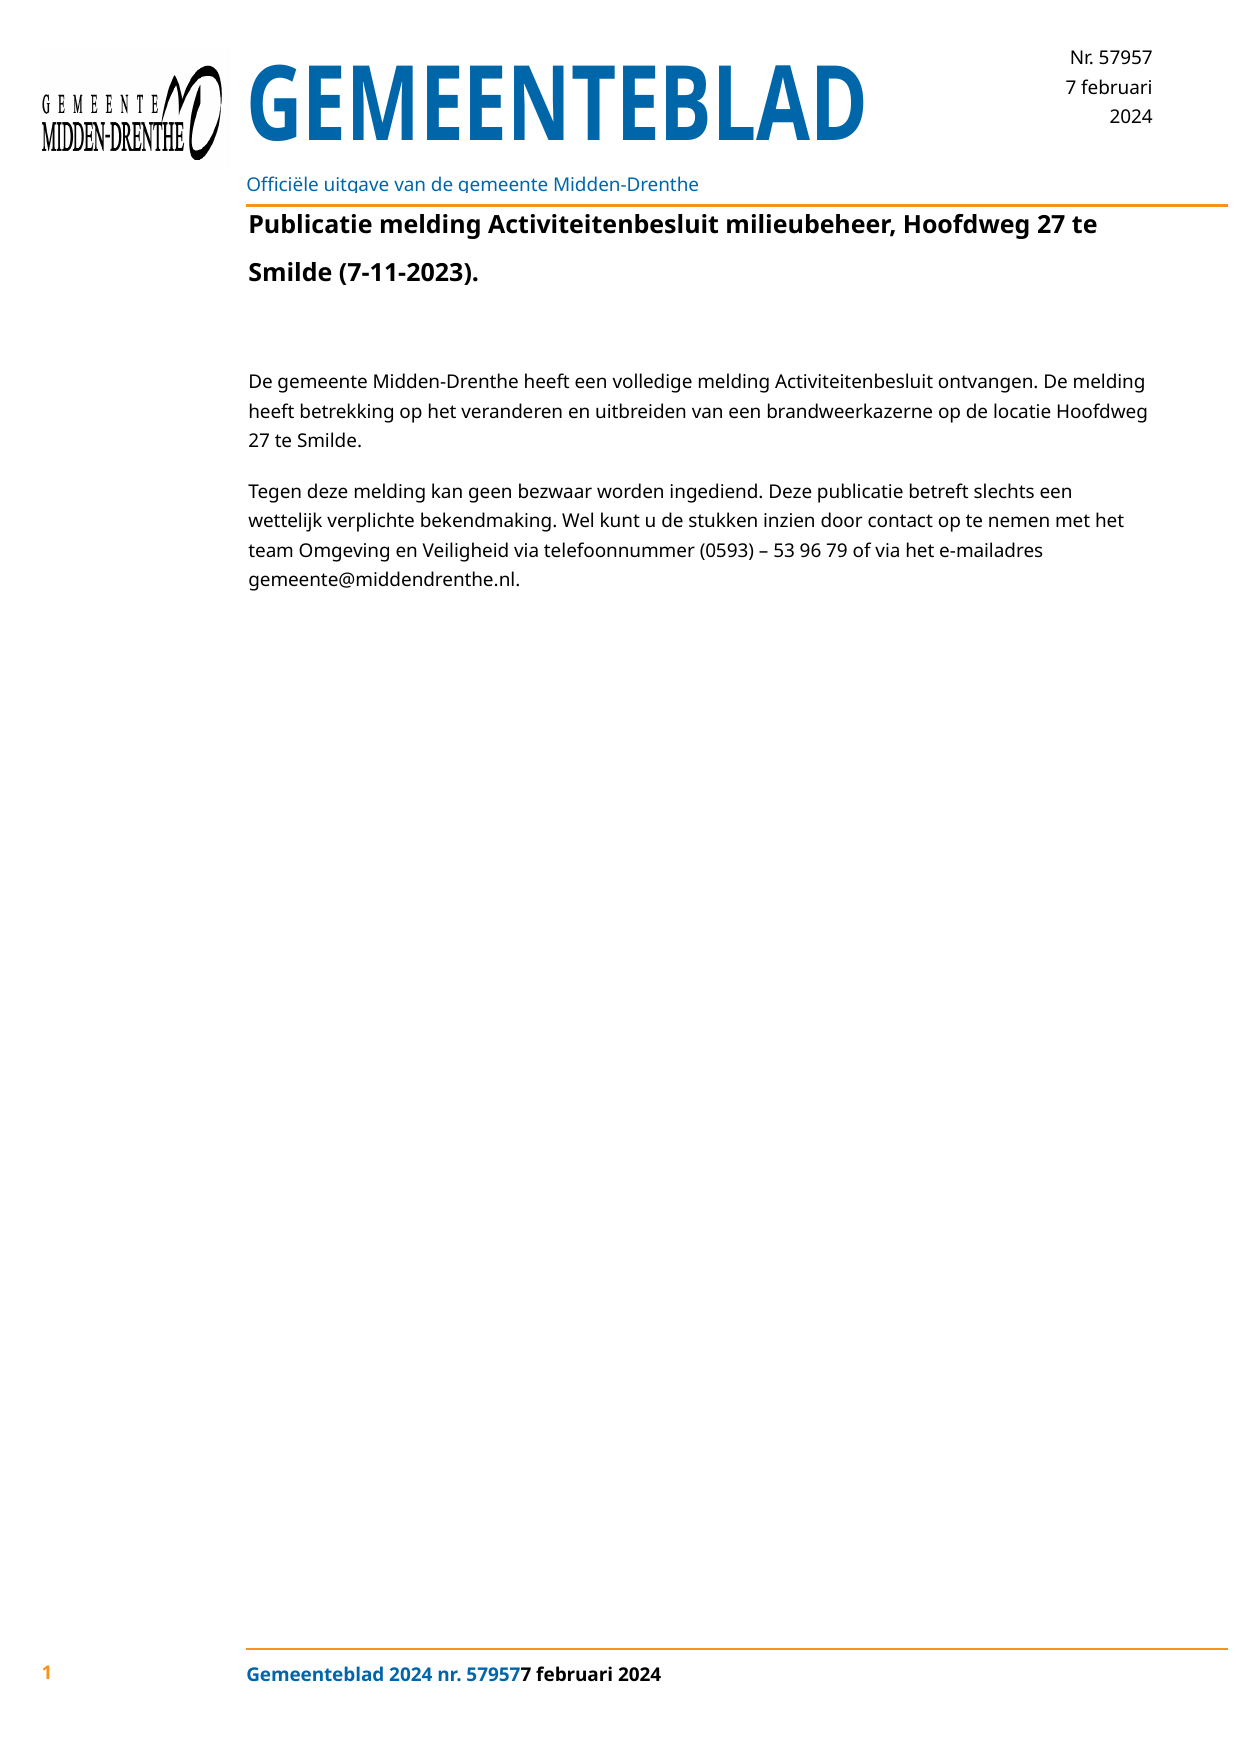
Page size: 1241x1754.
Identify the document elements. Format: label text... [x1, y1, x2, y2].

text Tegen deze melding kan geen bezwaar worden ingediend. Deze publicatie betreft slechts een wettelijk verplichte bekendmaking. Wel kunt u de stukken inzien door contact op te nemen met het team Omgeving en Veiligheid via telefoonnummer (0593) – 53 96 79 of via het e-mailadres gemeente@middendrenthe.nl. [248, 478, 1152, 592]
text De gemeente Midden-Drenthe heeft een volledige melding Activiteitenbesluit ontvangen. De melding heeft betrekking op het veranderen en uitbreiden van een brandweerkazerne op de locatie Hoofdweg 27 te Smilde. [248, 368, 1152, 453]
text Publicatie melding Activiteitenbesluit milieubeheer, Hoofdweg 27 te Smilde (7-11-2023). [248, 207, 1152, 288]
picture [41, 47, 231, 172]
